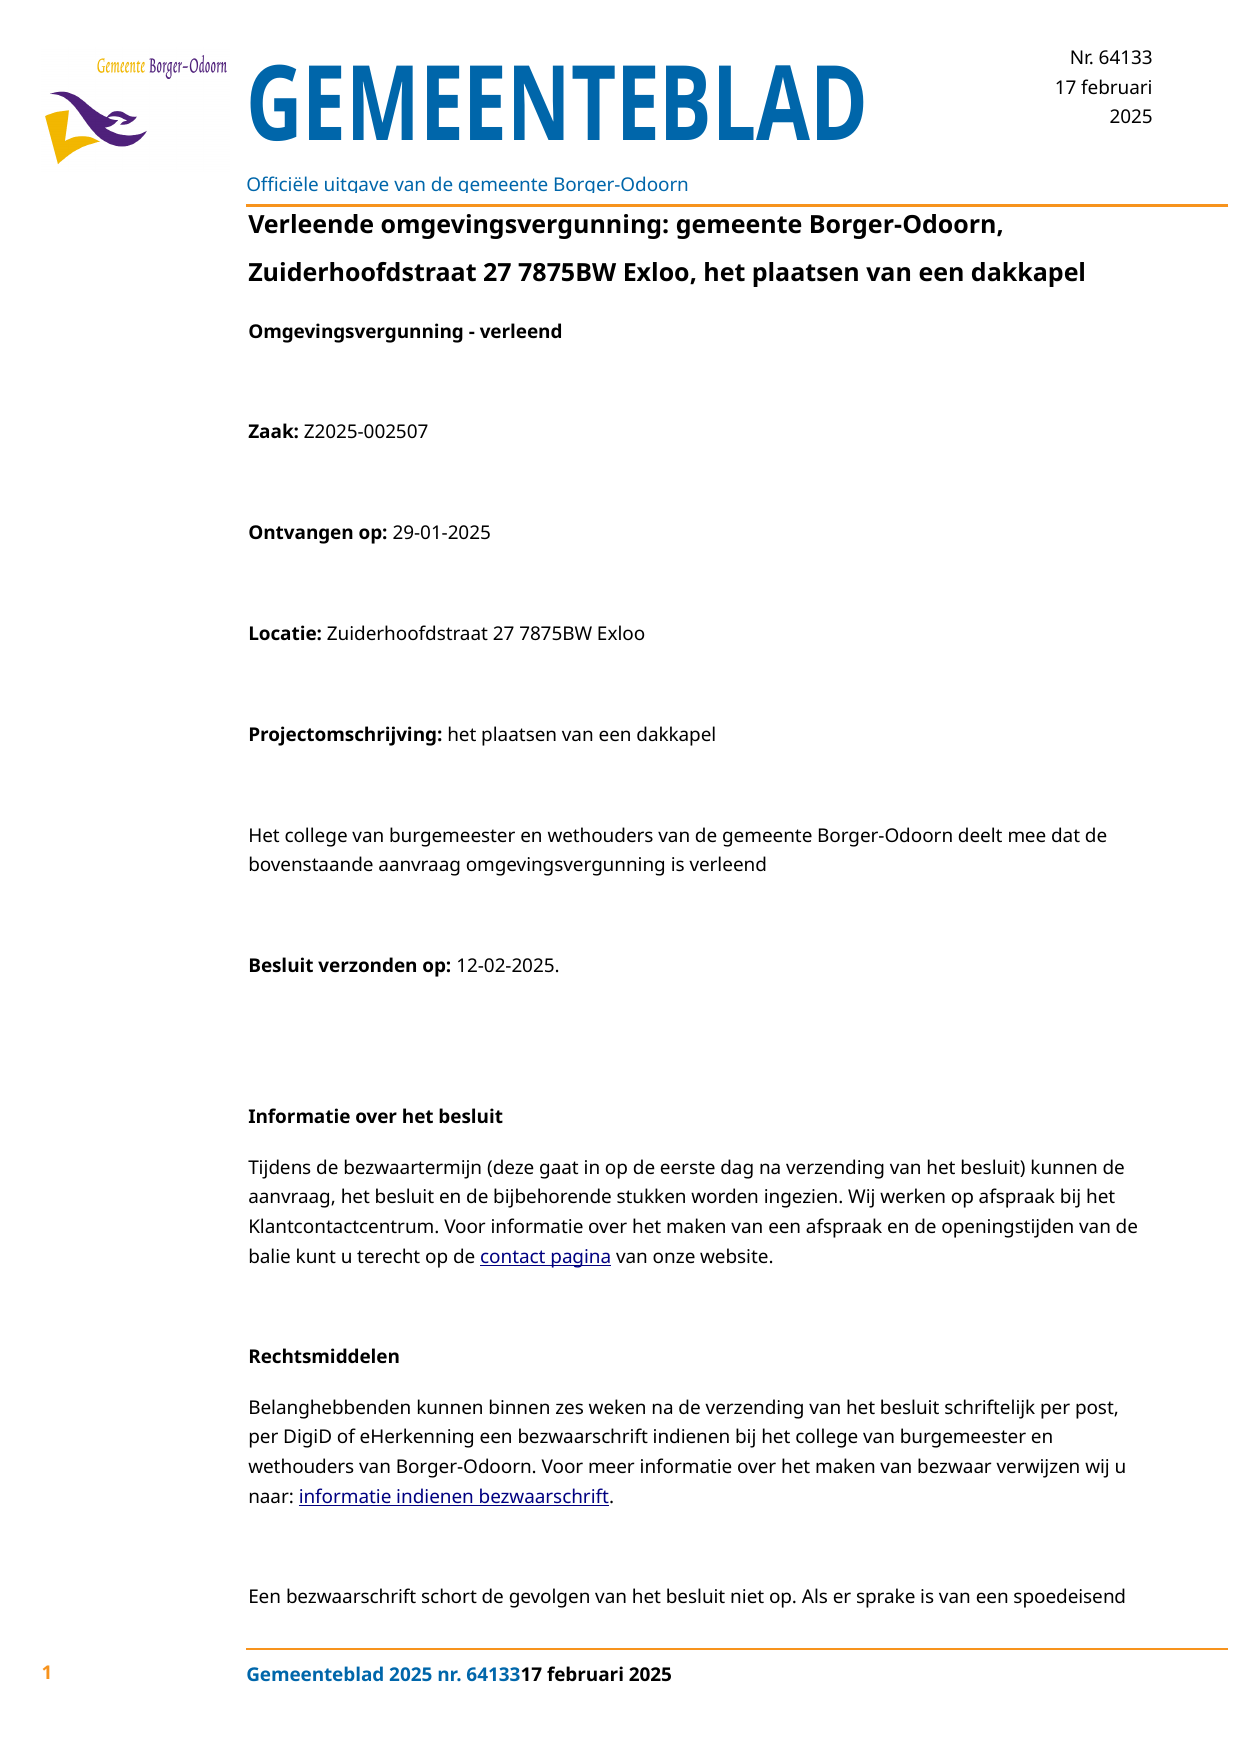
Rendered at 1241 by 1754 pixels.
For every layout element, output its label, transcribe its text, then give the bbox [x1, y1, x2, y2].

text Ontvangen op: 29-01-2025 [248, 519, 1152, 545]
text Projectomschrijving: het plaatsen van een dakkapel [248, 721, 1152, 747]
picture [41, 47, 231, 172]
text Zaak: Z2025-002507 [248, 419, 1152, 444]
text Omgevingsvergunning - verleend [248, 318, 1152, 344]
text Informatie over het besluit [248, 1104, 1152, 1129]
text Belanghebbenden kunnen binnen zes weken na de verzending van het besluit schriftelijk per post, per DigiD of eHerkenning een bezwaarschrift indienen bij het college van burgemeester en wethouders van Borger-Odoorn. Voor meer informatie over het maken van bezwaar verwijzen wij u naar: informatie indienen bezwaarschrift. [248, 1394, 1152, 1509]
text Besluit verzonden op: 12-02-2025. [248, 952, 1152, 978]
text Een bezwaarschrift schort de gevolgen van het besluit niet op. Als er sprake is van een spoedeisend [248, 1584, 1152, 1609]
text Verleende omgevingsvergunning: gemeente Borger-Odoorn, Zuiderhoofdstraat 27 7875BW Exloo, het plaatsen van een dakkapel [248, 207, 1152, 288]
text Locatie: Zuiderhoofdstraat 27 7875BW Exloo [248, 620, 1152, 646]
text Het college van burgemeester en wethouders van de gemeente Borger-Odoorn deelt mee dat de bovenstaande aanvraag omgevingsvergunning is verleend [248, 822, 1152, 877]
text Tijdens de bezwaartermijn (deze gaat in op de eerste dag na verzending van het besluit) kunnen de aanvraag, het besluit en de bijbehorende stukken worden ingezien. Wij werken op afspraak bij het Klantcontactcentrum. Voor informatie over het maken van een afspraak en de openingstijden van de balie kunt u terecht op de contact pagina van onze website. [248, 1154, 1152, 1269]
text Rechtsmiddelen [248, 1344, 1152, 1369]
